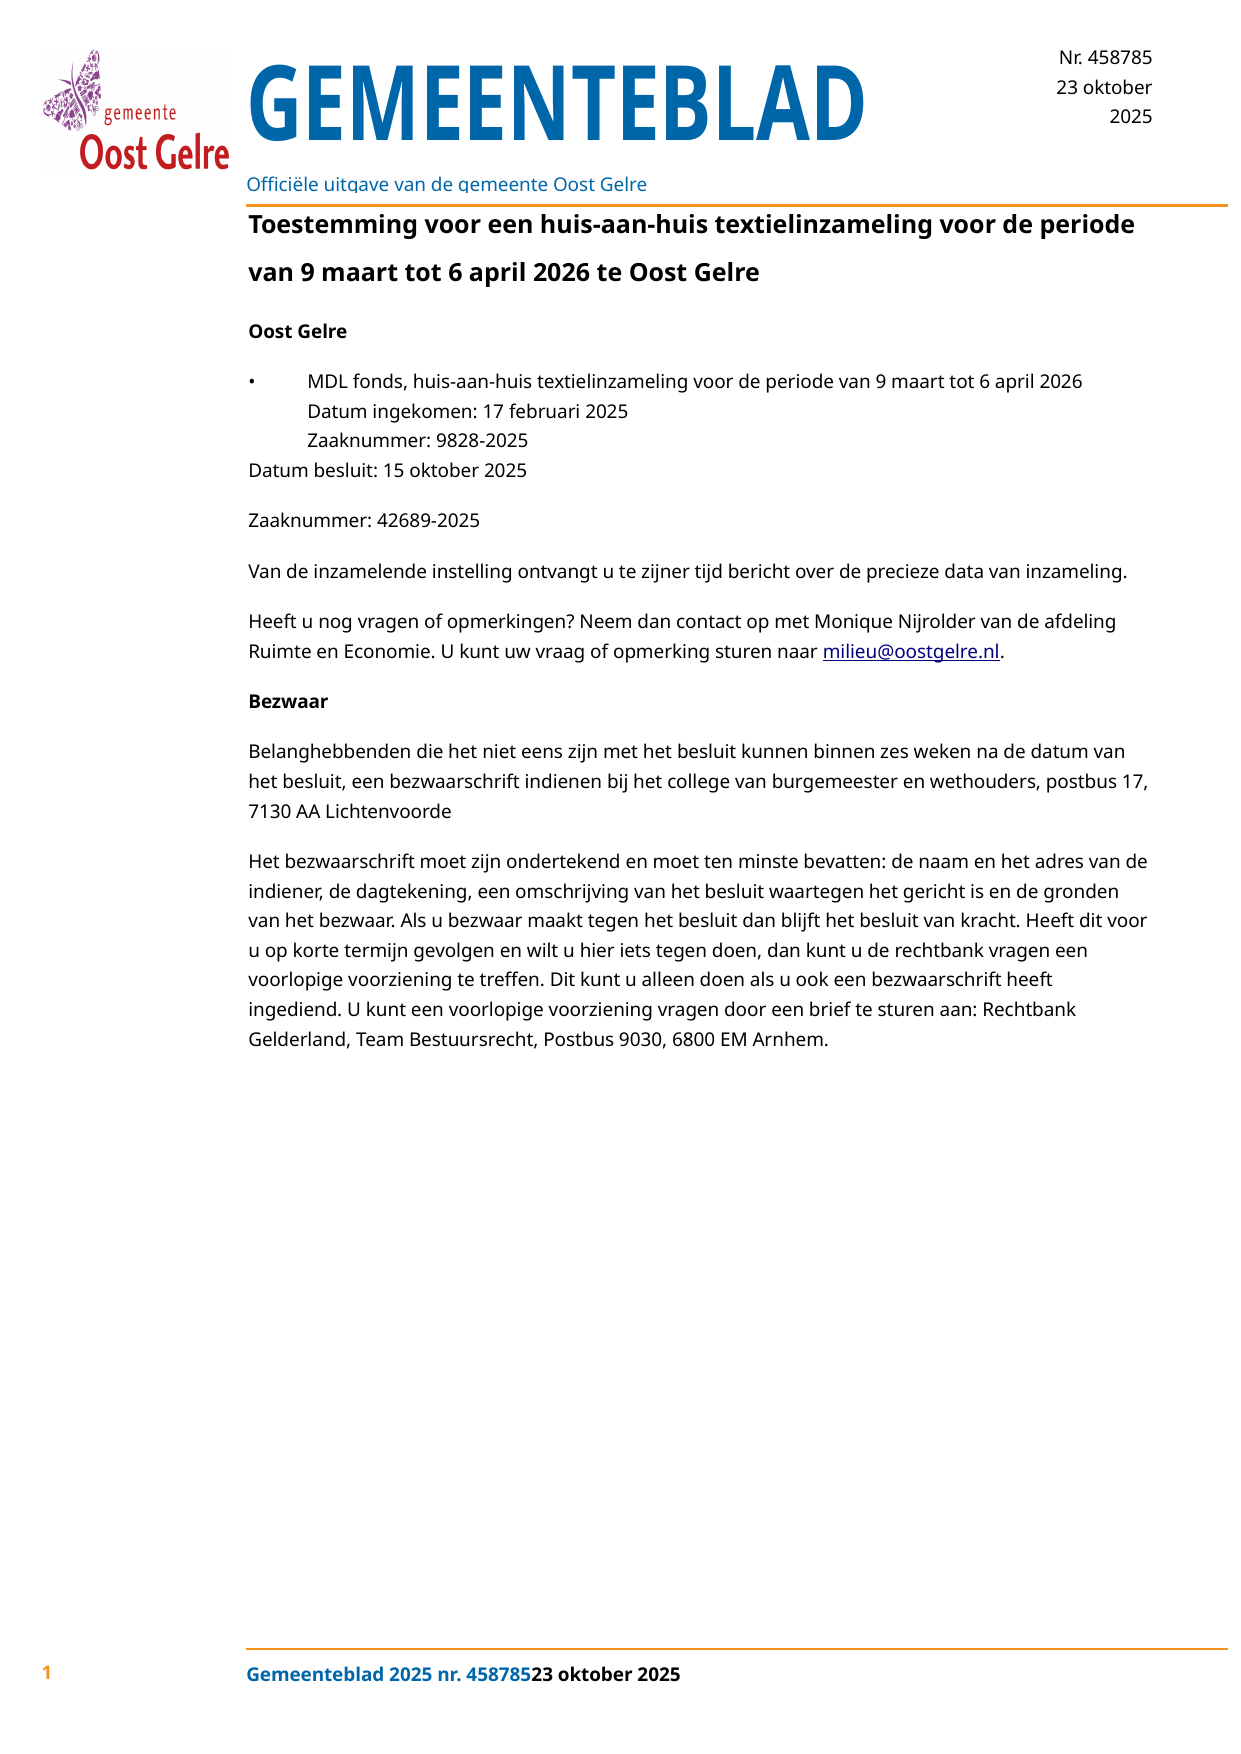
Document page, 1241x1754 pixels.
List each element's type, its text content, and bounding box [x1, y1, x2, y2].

text Heeft u nog vragen of opmerkingen? Neem dan contact op met Monique Nijrolder van de afdeling Ruimte en Economie. U kunt uw vraag of opmerking sturen naar milieu@oostgelre.nl. [248, 608, 1152, 664]
picture [41, 47, 231, 172]
text Zaaknummer: 42689-2025 [248, 507, 1152, 533]
list MDL fonds, huis-aan-huis textielinzameling voor de periode van 9 maart tot 6 april 2026 [248, 368, 1152, 394]
text Van de inzamelende instelling ontvangt u te zijner tijd bericht over de precieze data van inzameling. [248, 558, 1152, 584]
text Toestemming voor een huis-aan-huis textielinzameling voor de periode van 9 maart tot 6 april 2026 te Oost Gelre [248, 207, 1152, 288]
text Datum besluit: 15 oktober 2025 [248, 457, 1152, 483]
list Datum ingekomen: 17 februari 2025 [248, 398, 1152, 424]
text Belanghebbenden die het niet eens zijn met het besluit kunnen binnen zes weken na de datum van het besluit, een bezwaarschrift indienen bij het college van burgemeester en wethouders, postbus 17, 7130 AA Lichtenvoorde [248, 739, 1152, 824]
text Het bezwaarschrift moet zijn ondertekend en moet ten minste bevatten: de naam en het adres van de indiener, de dagtekening, een omschrijving van het besluit waartegen het gericht is en de gronden van het bezwaar. Als u bezwaar maakt tegen het besluit dan blijft het besluit van kracht. Heeft dit voor u op korte termijn gevolgen en wilt u hier iets tegen doen, dan kunt u de rechtbank vragen een voorlopige voorziening te treffen. Dit kunt u alleen doen als u ook een bezwaarschrift heeft ingediend. U kunt een voorlopige voorziening vragen door een brief te sturen aan: Rechtbank Gelderland, Team Bestuursrecht, Postbus 9030, 6800 EM Arnhem. [248, 848, 1152, 1052]
list Zaaknummer: 9828-2025 [248, 427, 1152, 453]
text Oost Gelre [248, 318, 1152, 344]
text Bezwaar [248, 688, 1152, 714]
